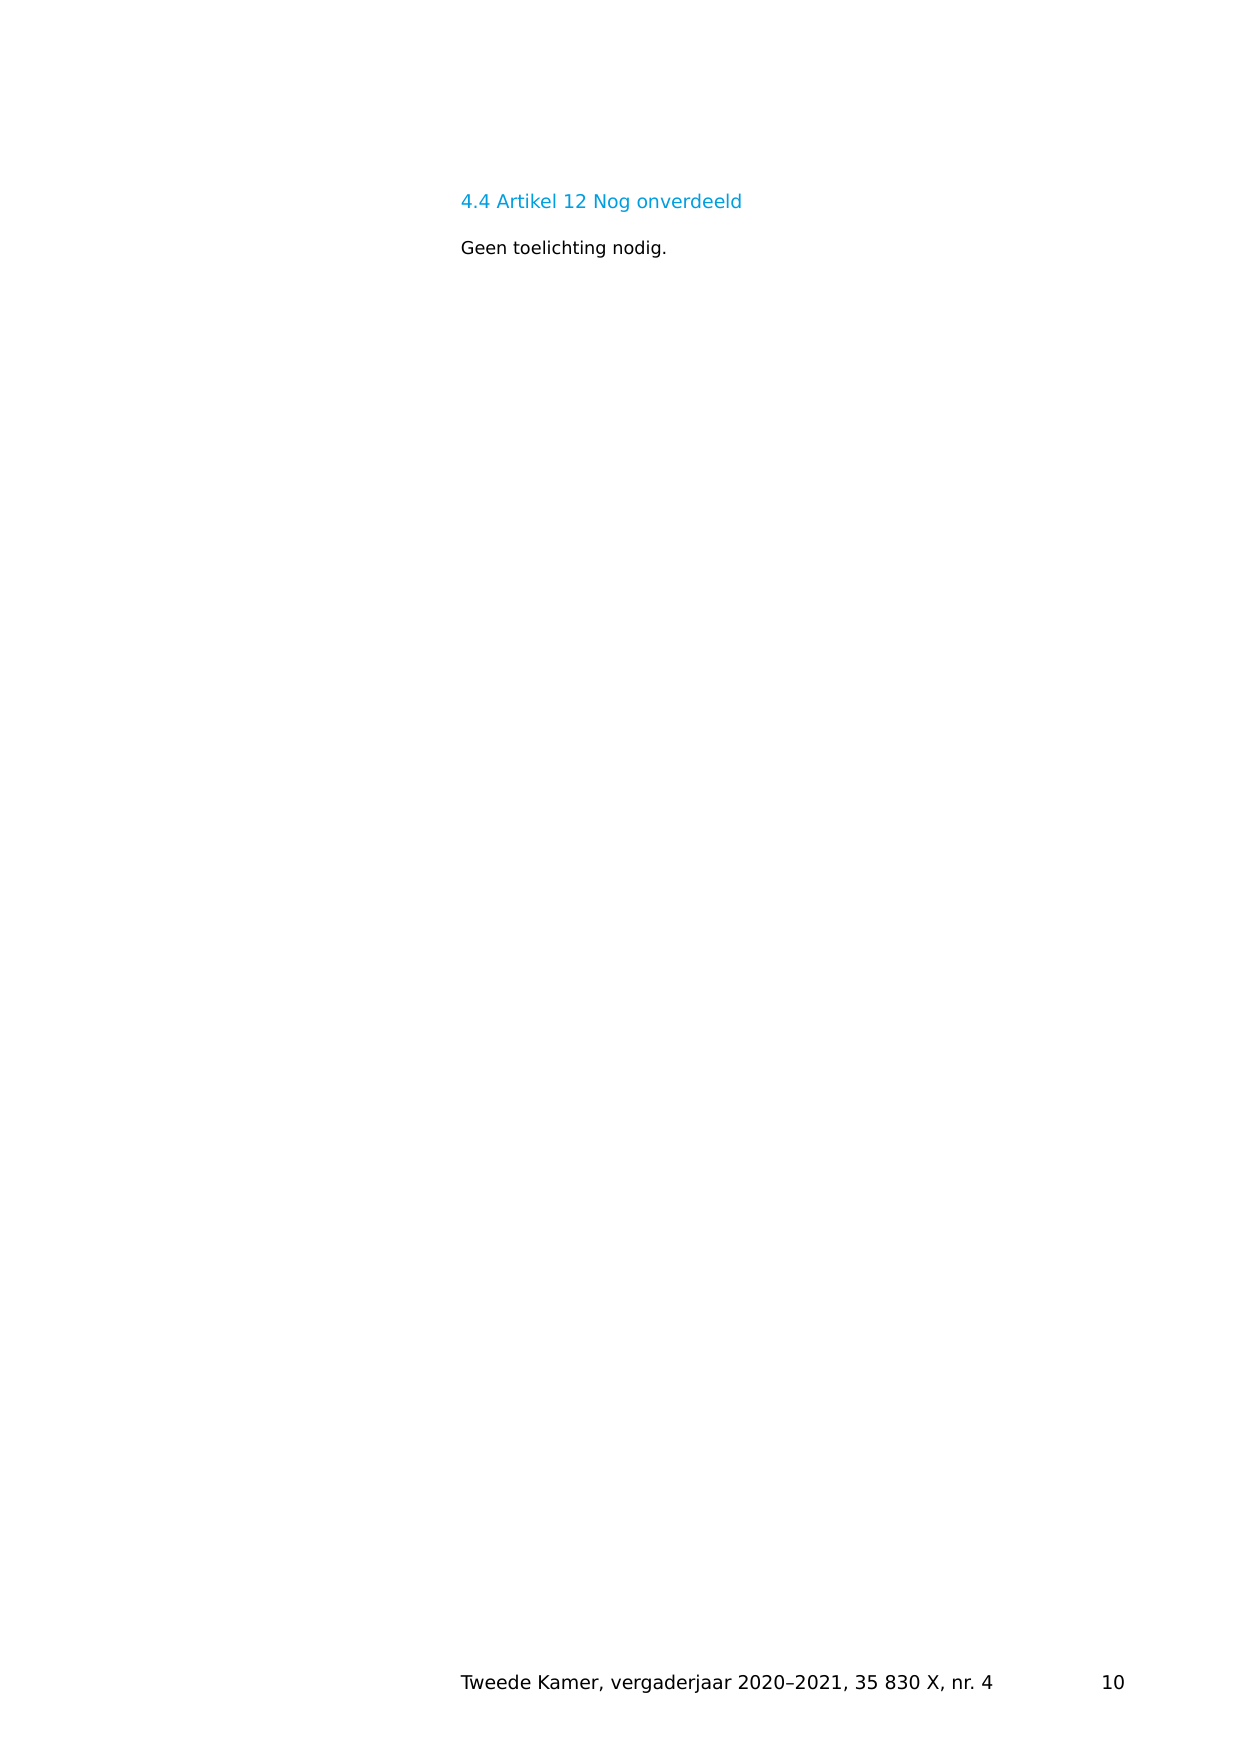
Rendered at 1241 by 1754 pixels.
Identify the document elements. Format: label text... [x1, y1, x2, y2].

text Geen toelichting nodig. [461, 236, 1125, 259]
title 4.4 Artikel 12 Nog onverdeeld [461, 191, 1125, 213]
